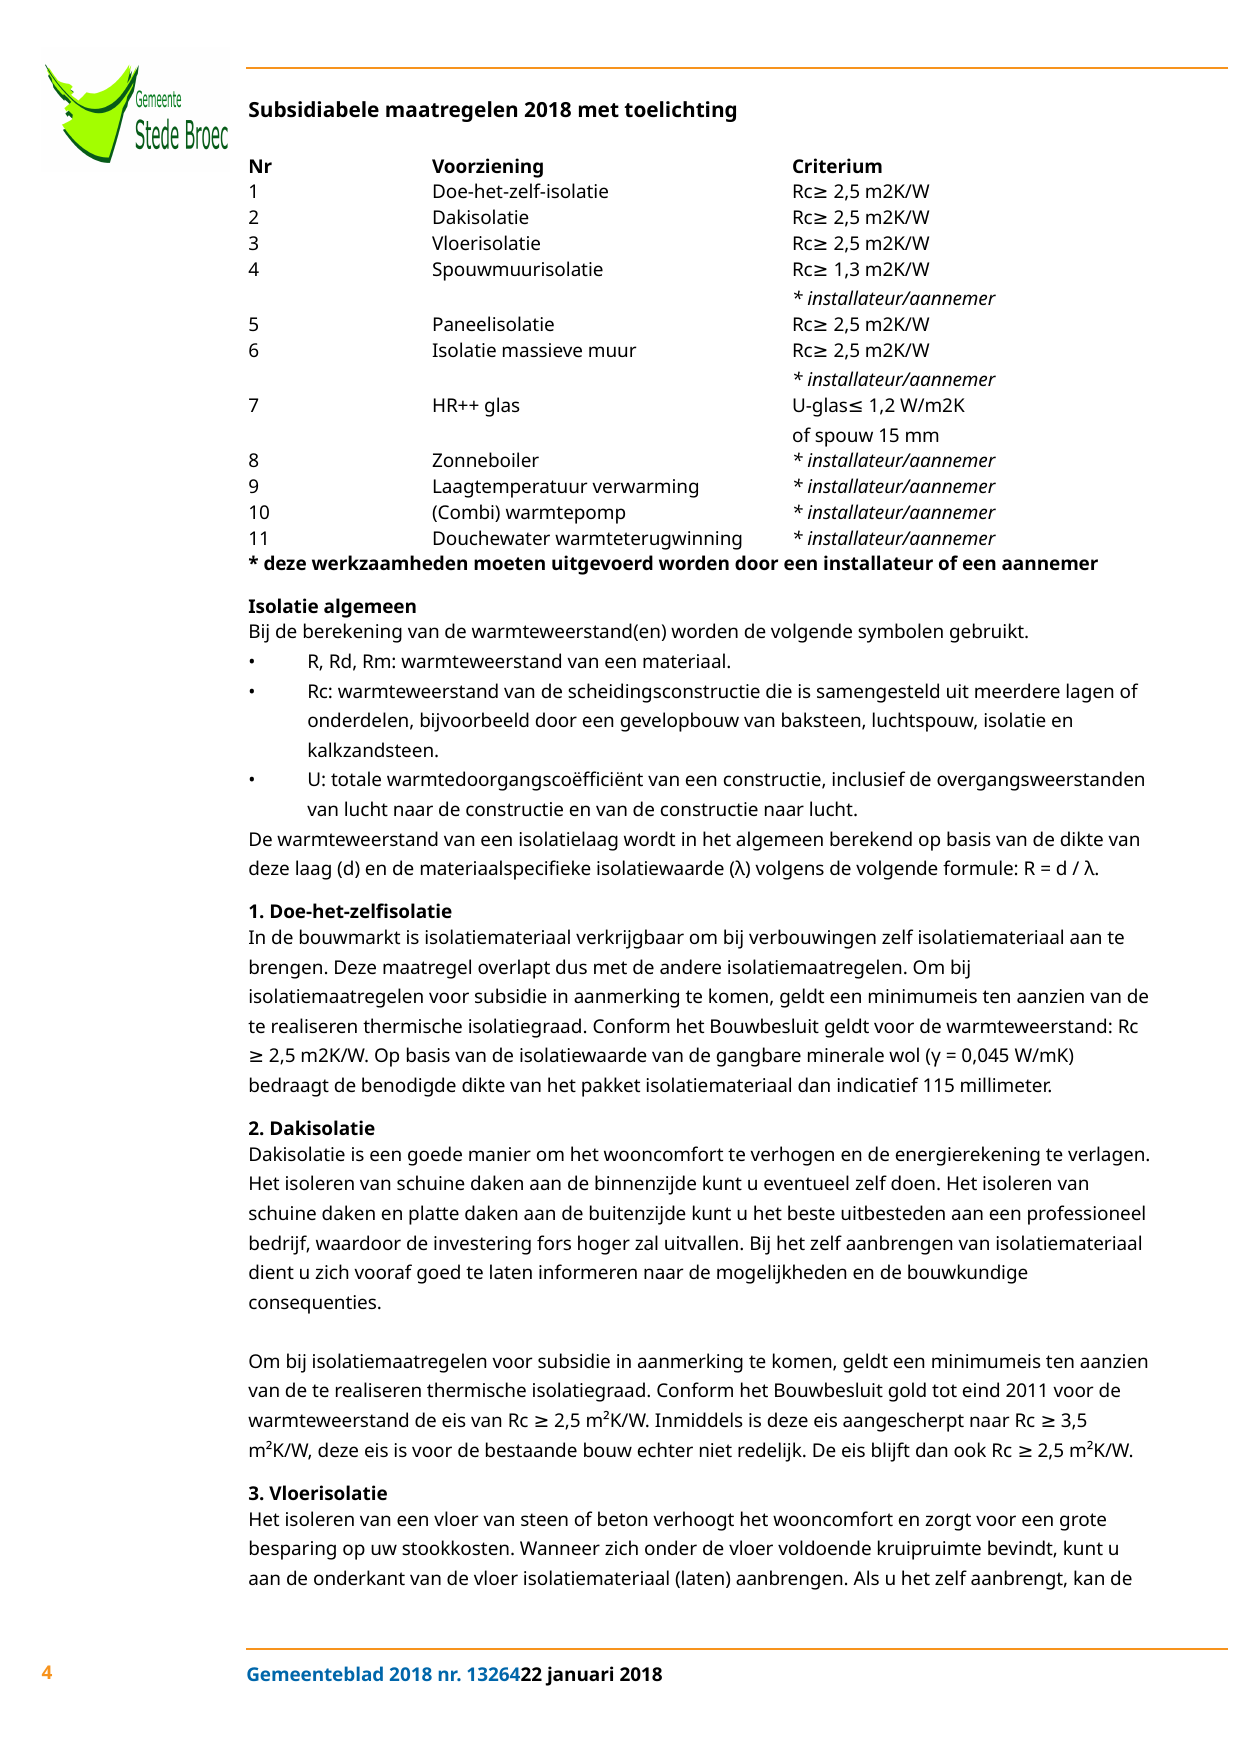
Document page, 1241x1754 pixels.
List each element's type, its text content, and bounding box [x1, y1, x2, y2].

table_cell Dakisolatie [432, 205, 792, 230]
text Het isoleren van een vloer van steen of beton verhoogt het wooncomfort en zorgt voor een grote besparing op uw stookkosten. Wanneer zich onder de vloer voldoende kruipruimte bevindt, kunt u aan de onderkant van de vloer isolatiemateriaal (laten) aanbrengen. Als u het zelf aanbrengt, kan de [248, 1506, 1152, 1591]
table_cell Rc≥ 2,5 m2K/W [792, 205, 1152, 230]
table_cell Rc≥ 2,5 m2K/W [792, 179, 1152, 204]
table_header Nr [248, 153, 432, 179]
text De warmteweerstand van een isolatielaag wordt in het algemeen berekend op basis van de dikte van deze laag (d) en de materiaalspecifieke isolatiewaarde (λ) volgens de volgende formule: R = d / λ. [248, 826, 1152, 881]
list R, Rd, Rm: warmteweerstand van een materiaal. [248, 648, 1152, 674]
table_cell * deze werkzaamheden moeten uitgevoerd worden door een installateur of een aannemer [248, 551, 1152, 576]
table_cell 1 [248, 179, 432, 204]
table_cell Laagtemperatuur verwarming [432, 473, 792, 499]
text Om bij isolatiemaatregelen voor subsidie in aanmerking te komen, geldt een minimumeis ten aanzien van de te realiseren thermische isolatiegraad. Conform het Bouwbesluit gold tot eind 2011 voor de warmteweerstand de eis van Rc ≥ 2,5 m²K/W. Inmiddels is deze eis aangescherpt naar Rc ≥ 3,5 m²K/W, deze eis is voor de bestaande bouw echter niet redelijk. De eis blijft dan ook Rc ≥ 2,5 m²K/W. [248, 1348, 1152, 1463]
text Dakisolatie is een goede manier om het wooncomfort te verhogen en de energierekening te verlagen. Het isoleren van schuine daken aan de binnenzijde kunt u eventueel zelf doen. Het isoleren van schuine daken en platte daken aan de buitenzijde kunt u het beste uitbesteden aan een professioneel bedrijf, waardoor de investering fors hoger zal uitvallen. Bij het zelf aanbrengen van isolatiemateriaal dient u zich vooraf goed te laten informeren naar de mogelijkheden en de bouwkundige consequenties. [248, 1141, 1152, 1315]
text Bij de berekening van de warmteweerstand(en) worden de volgende symbolen gebruikt. [248, 619, 1152, 644]
table_cell Doe-het-zelf-isolatie [432, 179, 792, 204]
picture [41, 47, 231, 172]
list Rc: warmteweerstand van de scheidingsconstructie die is samengesteld uit meerdere lagen of onderdelen, bijvoorbeeld door een gevelopbouw van baksteen, luchtspouw, isolatie en kalkzandsteen. [248, 678, 1152, 763]
table_cell 2 [248, 205, 432, 230]
list U: totale warmtedoorgangscoëfficiënt van een constructie, inclusief de overgangsweerstanden van lucht naar de constructie en van de constructie naar lucht. [248, 767, 1152, 822]
table_cell 3 [248, 230, 432, 256]
table_header Criterium [792, 153, 1152, 179]
text In de bouwmarkt is isolatiemateriaal verkrijgbaar om bij verbouwingen zelf isolatiemateriaal aan te brengen. Deze maatregel overlapt dus met de andere isolatiemaatregelen. Om bij isolatiemaatregelen voor subsidie in aanmerking te komen, geldt een minimumeis ten aanzien van de te realiseren thermische isolatiegraad. Conform het Bouwbesluit geldt voor de warmteweerstand: Rc ≥ 2,5 m2K/W. Op basis van de isolatiewaarde van de gangbare minerale wol (γ = 0,045 W/mK) bedraagt de benodigde dikte van het pakket isolatiemateriaal dan indicatief 115 millimeter. [248, 924, 1152, 1098]
table_cell * installateur/aannemer [792, 448, 1152, 473]
table_cell * installateur/aannemer [792, 473, 1152, 499]
table_cell 6 [248, 337, 432, 392]
table_cell Rc≥ 2,5 m2K/W * installateur/aannemer [792, 337, 1152, 392]
table_cell Isolatie massieve muur [432, 337, 792, 392]
table_cell Zonneboiler [432, 448, 792, 473]
table_cell (Combi) warmtepomp [432, 499, 792, 525]
table_cell Rc≥ 2,5 m2K/W [792, 230, 1152, 256]
table_cell * installateur/aannemer [792, 525, 1152, 551]
text Subsidiabele maatregelen 2018 met toelichting [248, 95, 1152, 123]
table_cell Spouwmuurisolatie [432, 256, 792, 311]
table_header Voorziening [432, 153, 792, 179]
table_cell 9 [248, 473, 432, 499]
table_cell 8 [248, 448, 432, 473]
table_cell Paneelisolatie [432, 311, 792, 337]
table_cell Rc≥ 2,5 m2K/W [792, 311, 1152, 337]
table_cell 4 [248, 256, 432, 311]
table_cell * installateur/aannemer [792, 499, 1152, 525]
text 1. Doe-het-zelfisolatie [248, 898, 1152, 924]
table_cell 5 [248, 311, 432, 337]
table_cell Douchewater warmteterugwinning [432, 525, 792, 551]
table_cell Vloerisolatie [432, 230, 792, 256]
table_cell Rc≥ 1,3 m2K/W * installateur/aannemer [792, 256, 1152, 311]
text 2. Dakisolatie [248, 1115, 1152, 1141]
table_cell 7 [248, 392, 432, 448]
table_cell 11 [248, 525, 432, 551]
text Isolatie algemeen [248, 593, 1152, 619]
table_cell U-glas≤ 1,2 W/m2K of spouw 15 mm [792, 392, 1152, 448]
text 3. Vloerisolatie [248, 1480, 1152, 1506]
table_cell HR++ glas [432, 392, 792, 448]
table_cell 10 [248, 499, 432, 525]
